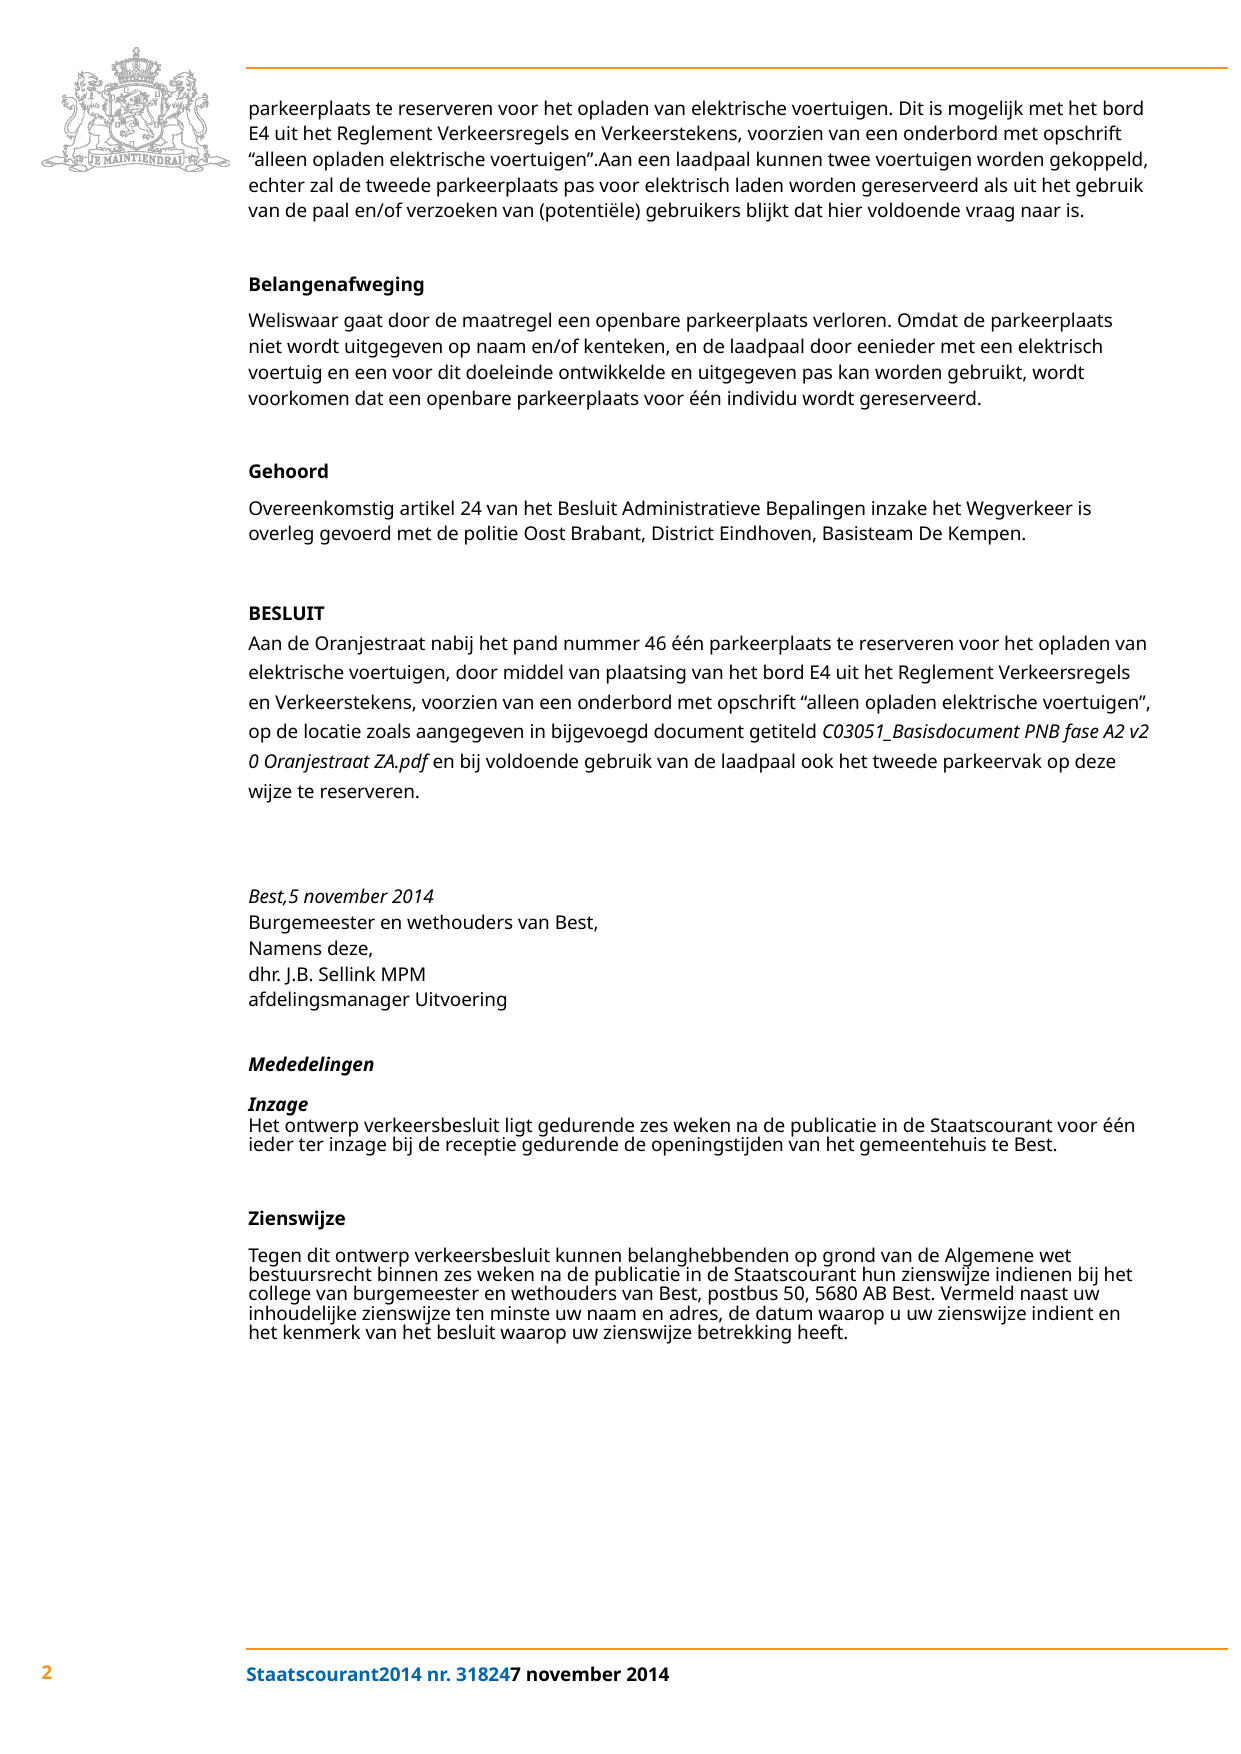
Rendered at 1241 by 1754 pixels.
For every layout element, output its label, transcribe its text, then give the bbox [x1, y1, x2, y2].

picture [41, 47, 231, 172]
text Aan de Oranjestraat nabij het pand nummer 46 één parkeerplaats te reserveren voor het opladen van elektrische voertuigen, door middel van plaatsing van het bord E4 uit het Reglement Verkeersregels en Verkeerstekens, voorzien van een onderbord met opschrift “alleen opladen elektrische voertuigen”, op de locatie zoals aangegeven in bijgevoegd document getiteld C03051_Basisdocument PNB fase A2 v2 0 Oranjestraat ZA.pdf en bij voldoende gebruik van de laadpaal ook het tweede parkeervak op deze wijze te reserveren. [248, 630, 1152, 804]
text dhr. J.B. Sellink MPM [248, 961, 1152, 987]
text Weliswaar gaat door de maatregel een openbare parkeerplaats verloren. Omdat de parkeerplaats niet wordt uitgegeven op naam en/of kenteken, en de laadpaal door eenieder met een elektrisch voertuig en een voor dit doeleinde ontwikkelde en uitgegeven pas kan worden gebruikt, wordt voorkomen dat een openbare parkeerplaats voor één individu wordt gereserveerd. [248, 308, 1152, 411]
text Burgemeester en wethouders van Best, [248, 909, 1152, 935]
text Best,5 november 2014 [248, 884, 1152, 909]
text Belangenafweging [248, 271, 1152, 297]
text Namens deze, [248, 935, 1152, 961]
text Overeenkomstig artikel 24 van het Besluit Administratieve Bepalingen inzake het Wegverkeer is overleg gevoerd met de politie Oost Brabant, District Eindhoven, Basisteam De Kempen. [248, 495, 1152, 546]
text BESLUIT [248, 600, 1152, 626]
text Tegen dit ontwerp verkeersbesluit kunnen belanghebbenden op grond van de Algemene wet bestuursrecht binnen zes weken na de publicatie in de Staatscourant hun zienswijze indienen bij het college van burgemeester en wethouders van Best, postbus 50, 5680 AB Best. Vermeld naast uw inhoudelijke zienswijze ten minste uw naam en adres, de datum waarop u uw zienswijze indient en het kenmerk van het besluit waarop uw zienswijze betrekking heeft. [248, 1247, 1152, 1343]
text Zienswijze [248, 1210, 1152, 1229]
text parkeerplaats te reserveren voor het opladen van elektrische voertuigen. Dit is mogelijk met het bord E4 uit het Reglement Verkeersregels en Verkeerstekens, voorzien van een onderbord met opschrift “alleen opladen elektrische voertuigen”.Aan een laadpaal kunnen twee voertuigen worden gekoppeld, echter zal de tweede parkeerplaats pas voor elektrisch laden worden gereserveerd als uit het gebruik van de paal en/of verzoeken van (potentiële) gebruikers blijkt dat hier voldoende vraag naar is. [248, 95, 1152, 223]
text Gehoord [248, 458, 1152, 484]
text Het ontwerp verkeersbesluit ligt gedurende zes weken na de publicatie in de Staatscourant voor één ieder ter inzage bij de receptie gedurende de openingstijden van het gemeentehuis te Best. [248, 1117, 1152, 1155]
text afdelingsmanager Uitvoering [248, 987, 1152, 1012]
text Mededelingen [248, 1052, 1152, 1077]
text Inzage [248, 1091, 1152, 1117]
